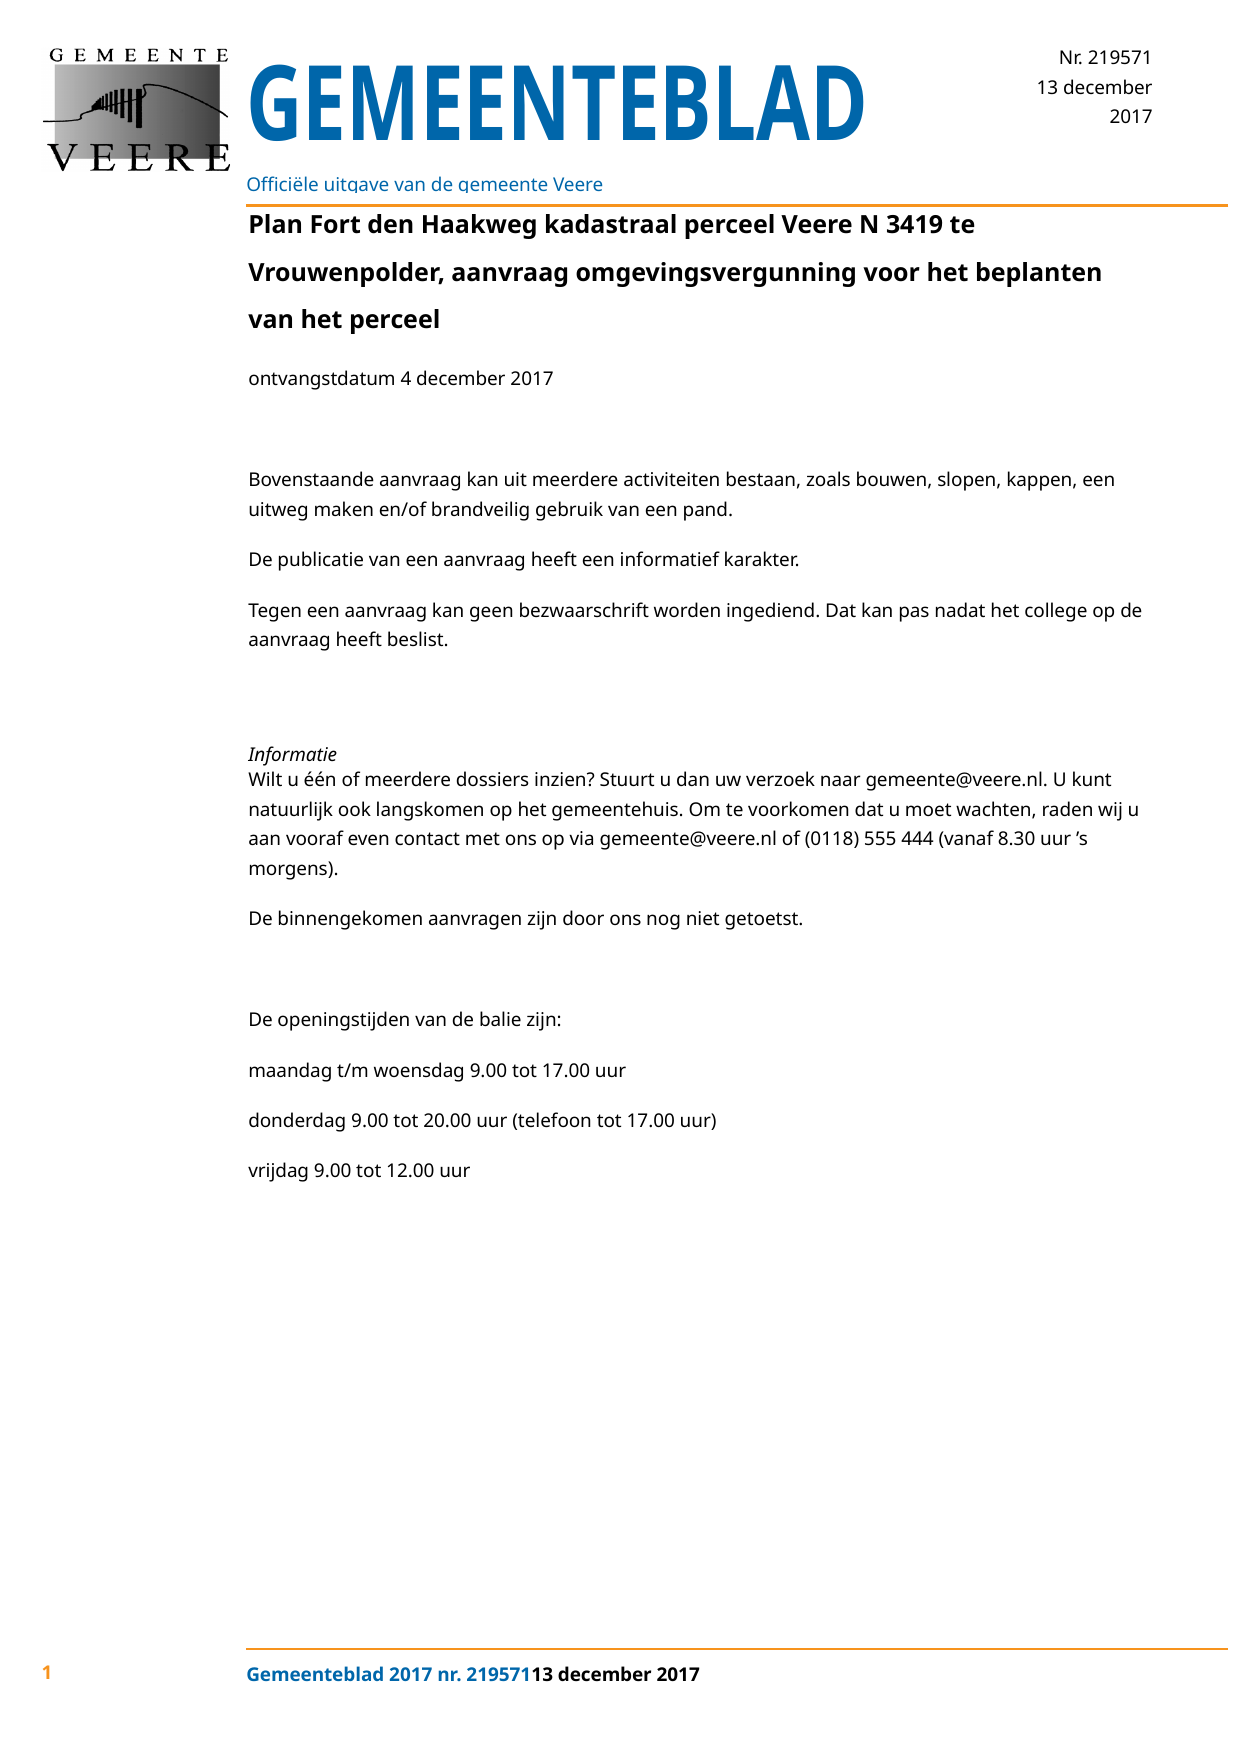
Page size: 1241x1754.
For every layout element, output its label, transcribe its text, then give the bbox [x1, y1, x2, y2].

text ontvangstdatum 4 december 2017 [248, 366, 1152, 391]
text vrijdag 9.00 tot 12.00 uur [248, 1158, 1152, 1183]
text Plan Fort den Haakweg kadastraal perceel Veere N 3419 te Vrouwenpolder, aanvraag omgevingsvergunning voor het beplanten van het perceel [248, 207, 1152, 336]
text De binnengekomen aanvragen zijn door ons nog niet getoetst. [248, 906, 1152, 931]
text donderdag 9.00 tot 20.00 uur (telefoon tot 17.00 uur) [248, 1107, 1152, 1133]
text De publicatie van een aanvraag heeft een informatief karakter. [248, 546, 1152, 572]
text Wilt u één of meerdere dossiers inzien? Stuurt u dan uw verzoek naar gemeente@veere.nl. U kunt natuurlijk ook langskomen op het gemeentehuis. Om te voorkomen dat u moet wachten, raden wij u aan vooraf even contact met ons op via gemeente@veere.nl of (0118) 555 444 (vanaf 8.30 uur ’s morgens). [248, 766, 1152, 881]
text maandag t/m woensdag 9.00 tot 17.00 uur [248, 1057, 1152, 1083]
text Bovenstaande aanvraag kan uit meerdere activiteiten bestaan, zoals bouwen, slopen, kappen, een uitweg maken en/of brandveilig gebruik van een pand. [248, 466, 1152, 522]
text Informatie [248, 741, 1152, 766]
text De openingstijden van de balie zijn: [248, 1006, 1152, 1032]
text Tegen een aanvraag kan geen bezwaarschrift worden ingediend. Dat kan pas nadat het college op de aanvraag heeft beslist. [248, 597, 1152, 652]
picture [41, 47, 231, 172]
